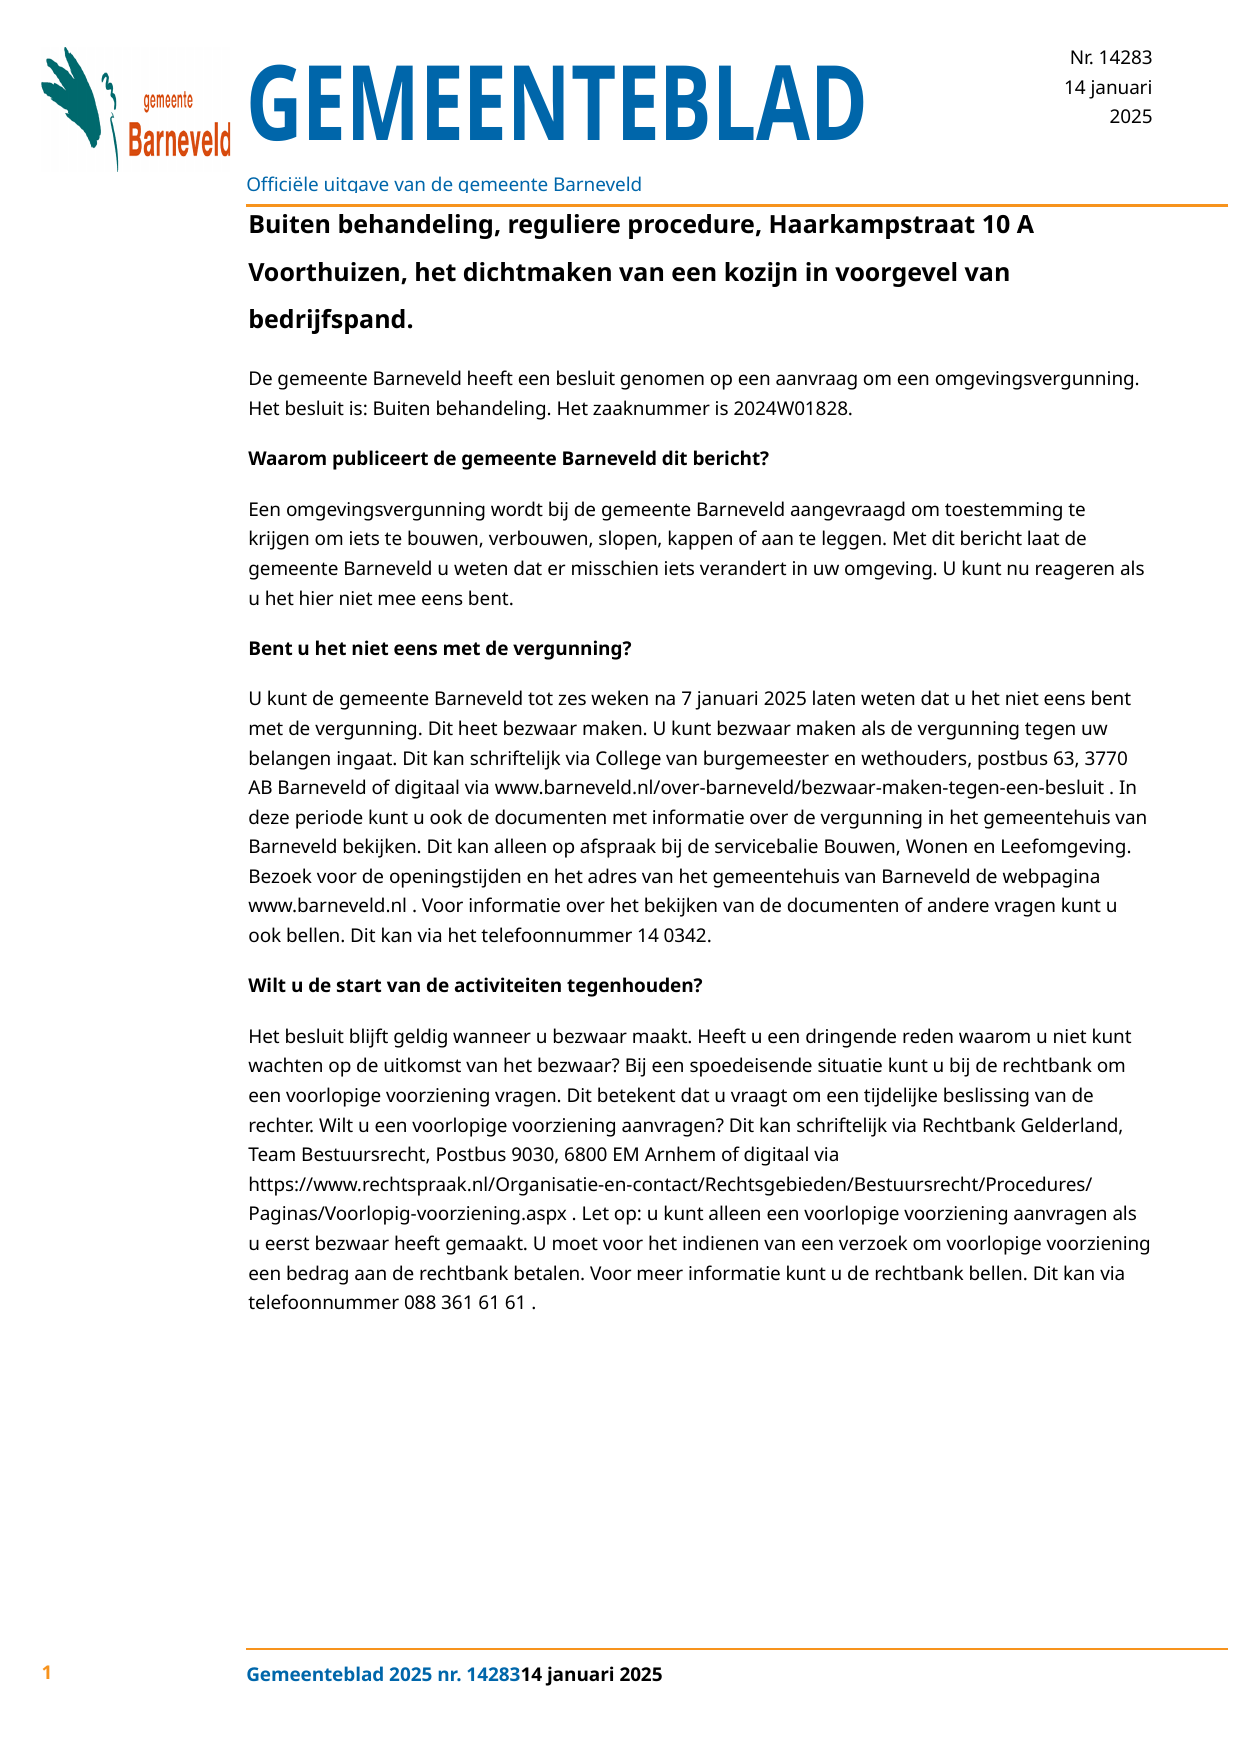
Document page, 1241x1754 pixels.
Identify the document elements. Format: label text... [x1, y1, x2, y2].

text U kunt de gemeente Barneveld tot zes weken na 7 januari 2025 laten weten dat u het niet eens bent met de vergunning. Dit heet bezwaar maken. U kunt bezwaar maken als de vergunning tegen uw belangen ingaat. Dit kan schriftelijk via College van burgemeester en wethouders, postbus 63, 3770 AB Barneveld of digitaal via www.barneveld.nl/over-barneveld/bezwaar-maken-tegen-een-besluit . In deze periode kunt u ook de documenten met informatie over de vergunning in het gemeentehuis van Barneveld bekijken. Dit kan alleen op afspraak bij de servicebalie Bouwen, Wonen en Leefomgeving. Bezoek voor de openingstijden en het adres van het gemeentehuis van Barneveld de webpagina www.barneveld.nl . Voor informatie over het bekijken van de documenten of andere vragen kunt u ook bellen. Dit kan via het telefoonnummer 14 0342. [248, 686, 1152, 948]
picture [41, 47, 231, 172]
text Waarom publiceert de gemeente Barneveld dit bericht? [248, 446, 1152, 471]
text Wilt u de start van de activiteiten tegenhouden? [248, 973, 1152, 998]
text Het besluit blijft geldig wanneer u bezwaar maakt. Heeft u een dringende reden waarom u niet kunt wachten op de uitkomst van het bezwaar? Bij een spoedeisende situatie kunt u bij de rechtbank om een voorlopige voorziening vragen. Dit betekent dat u vraagt om een tijdelijke beslissing van de rechter. Wilt u een voorlopige voorziening aanvragen? Dit kan schriftelijk via Rechtbank Gelderland, Team Bestuursrecht, Postbus 9030, 6800 EM Arnhem of digitaal via https://www.rechtspraak.nl/Organisatie-en-contact/Rechtsgebieden/Bestuursrecht/Procedures/Paginas/Voorlopig-voorziening.aspx . Let op: u kunt alleen een voorlopige voorziening aanvragen als u eerst bezwaar heeft gemaakt. U moet voor het indienen van een verzoek om voorlopige voorziening een bedrag aan de rechtbank betalen. Voor meer informatie kunt u de rechtbank bellen. Dit kan via telefoonnummer 088 361 61 61 . [248, 1023, 1152, 1315]
text De gemeente Barneveld heeft een besluit genomen op een aanvraag om een omgevingsvergunning. Het besluit is: Buiten behandeling. Het zaaknummer is 2024W01828. [248, 366, 1152, 421]
text Buiten behandeling, reguliere procedure, Haarkampstraat 10 A Voorthuizen, het dichtmaken van een kozijn in voorgevel van bedrijfspand. [248, 207, 1152, 336]
text Bent u het niet eens met de vergunning? [248, 635, 1152, 661]
text Een omgevingsvergunning wordt bij de gemeente Barneveld aangevraagd om toestemming te krijgen om iets te bouwen, verbouwen, slopen, kappen of aan te leggen. Met dit bericht laat de gemeente Barneveld u weten dat er misschien iets verandert in uw omgeving. U kunt nu reageren als u het hier niet mee eens bent. [248, 496, 1152, 610]
